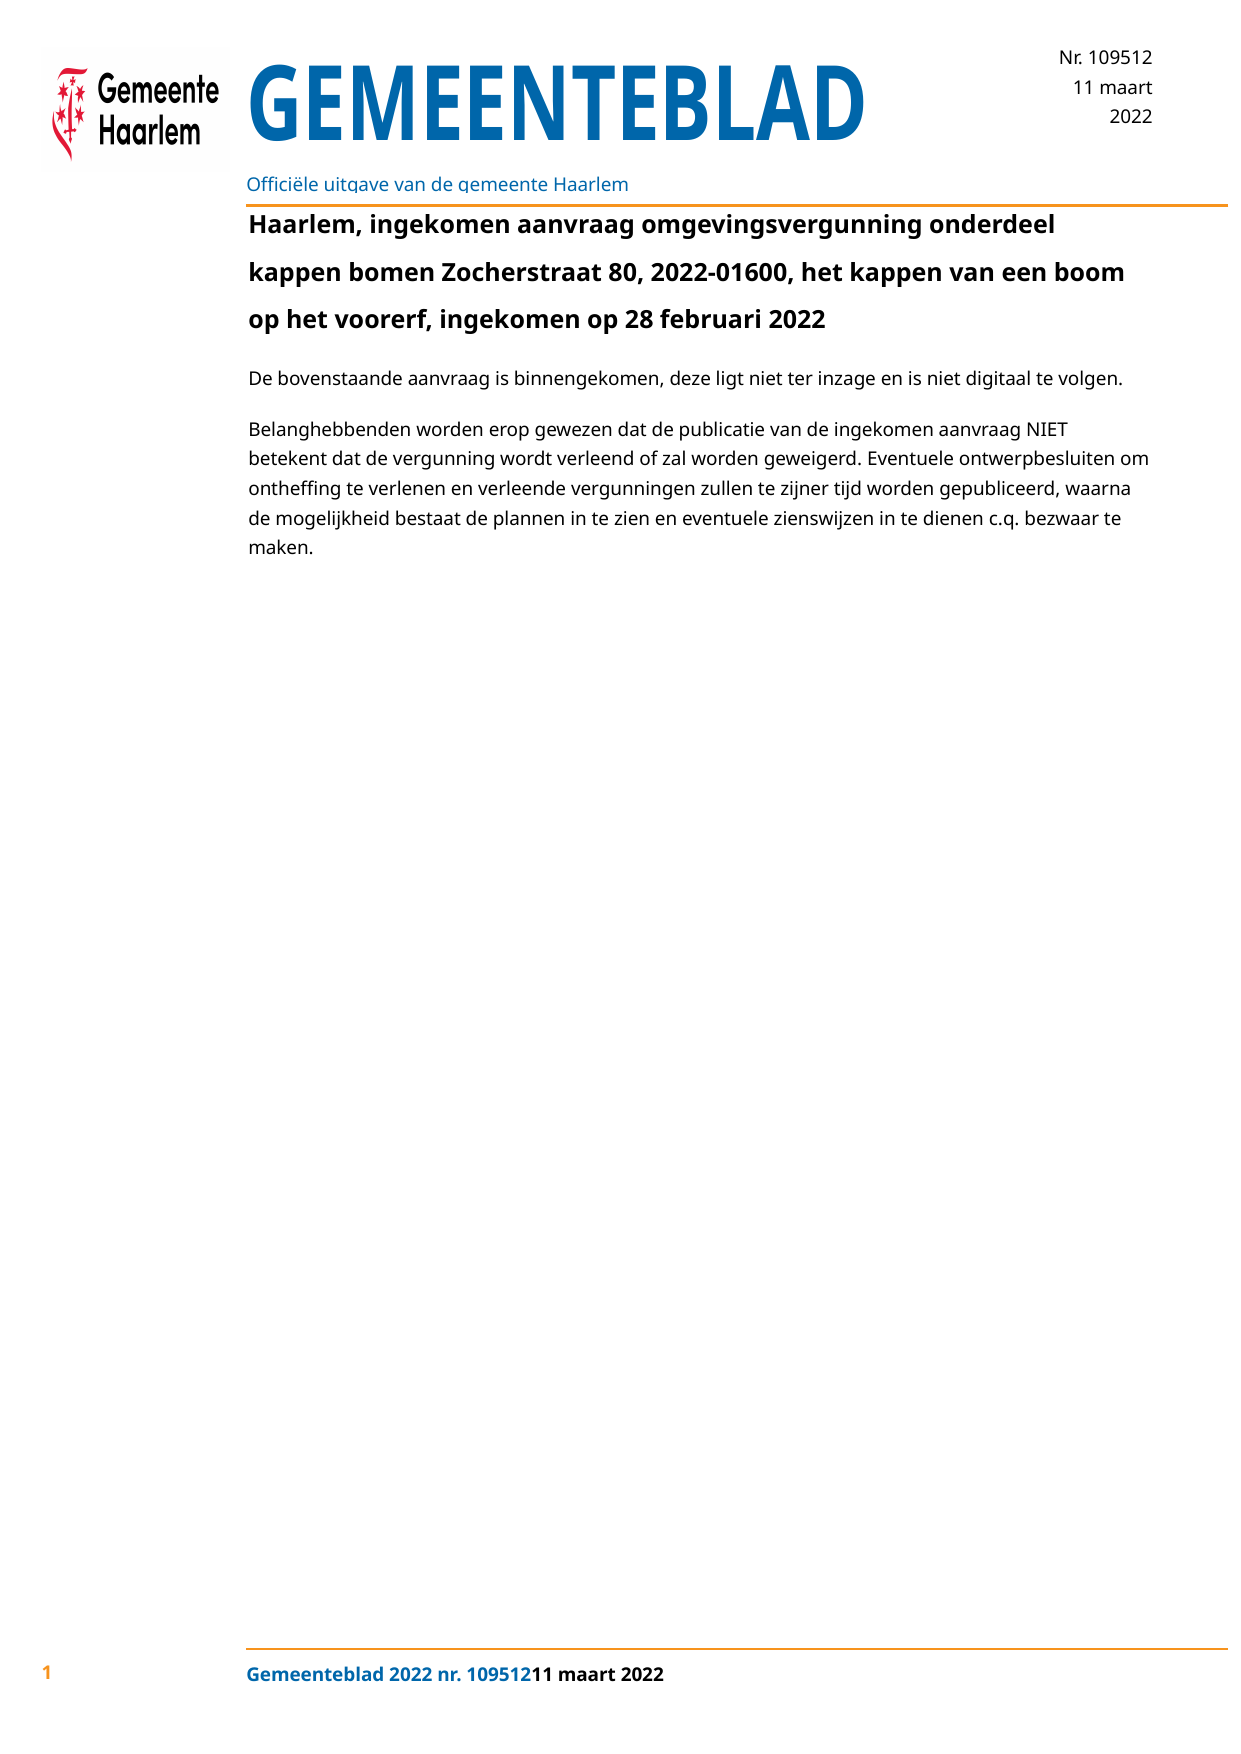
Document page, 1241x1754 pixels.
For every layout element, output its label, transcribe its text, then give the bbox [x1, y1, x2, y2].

picture [41, 47, 231, 172]
text Haarlem, ingekomen aanvraag omgevingsvergunning onderdeel kappen bomen Zocherstraat 80, 2022-01600, het kappen van een boom op het voorerf, ingekomen op 28 februari 2022 [248, 207, 1152, 336]
text Belanghebbenden worden erop gewezen dat de publicatie van de ingekomen aanvraag NIET betekent dat de vergunning wordt verleend of zal worden geweigerd. Eventuele ontwerpbesluiten om ontheffing te verlenen en verleende vergunningen zullen te zijner tijd worden gepubliceerd, waarna de mogelijkheid bestaat de plannen in te zien en eventuele zienswijzen in te dienen c.q. bezwaar te maken. [248, 416, 1152, 560]
text De bovenstaande aanvraag is binnengekomen, deze ligt niet ter inzage en is niet digitaal te volgen. [248, 366, 1152, 391]
